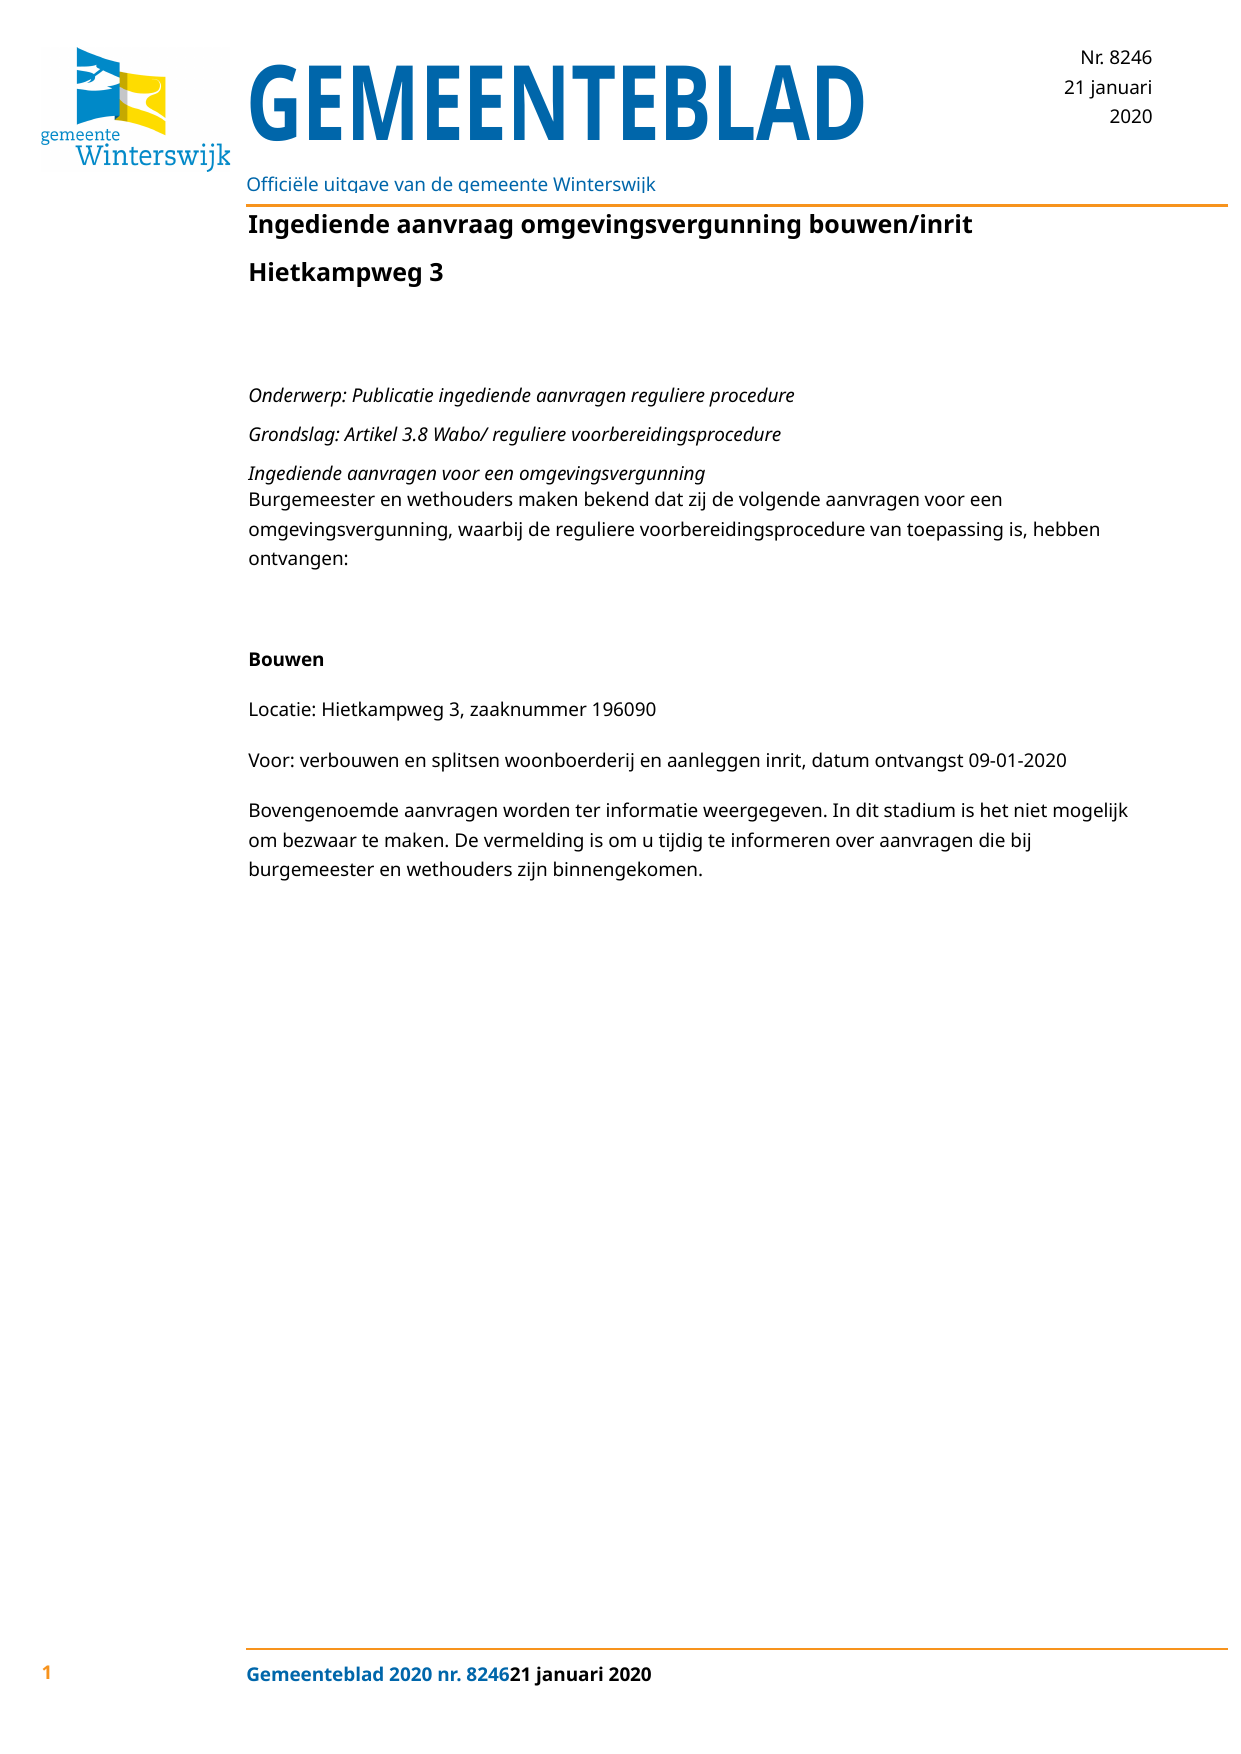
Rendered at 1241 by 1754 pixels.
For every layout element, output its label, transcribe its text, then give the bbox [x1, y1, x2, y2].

picture [41, 47, 231, 172]
text Onderwerp: Publicatie ingediende aanvragen reguliere procedure [248, 382, 1152, 408]
text Locatie: Hietkampweg 3, zaaknummer 196090 [248, 697, 1152, 722]
text Bouwen [248, 646, 1152, 672]
text Burgemeester en wethouders maken bekend dat zij de volgende aanvragen voor een omgevingsvergunning, waarbij de reguliere voorbereidingsprocedure van toepassing is, hebben ontvangen: [248, 486, 1152, 571]
text Ingediende aanvraag omgevingsvergunning bouwen/inrit Hietkampweg 3 [248, 207, 1152, 288]
picture [225, 153, 231, 162]
text Grondslag: Artikel 3.8 Wabo/ reguliere voorbereidingsprocedure [248, 421, 1152, 447]
text Ingediende aanvragen voor een omgevingsvergunning [248, 460, 1152, 486]
text Bovengenoemde aanvragen worden ter informatie weergegeven. In dit stadium is het niet mogelijk om bezwaar te maken. De vermelding is om u tijdig te informeren over aanvragen die bij burgemeester en wethouders zijn binnengekomen. [248, 797, 1152, 882]
text Voor: verbouwen en splitsen woonboerderij en aanleggen inrit, datum ontvangst 09-01-2020 [248, 747, 1152, 773]
